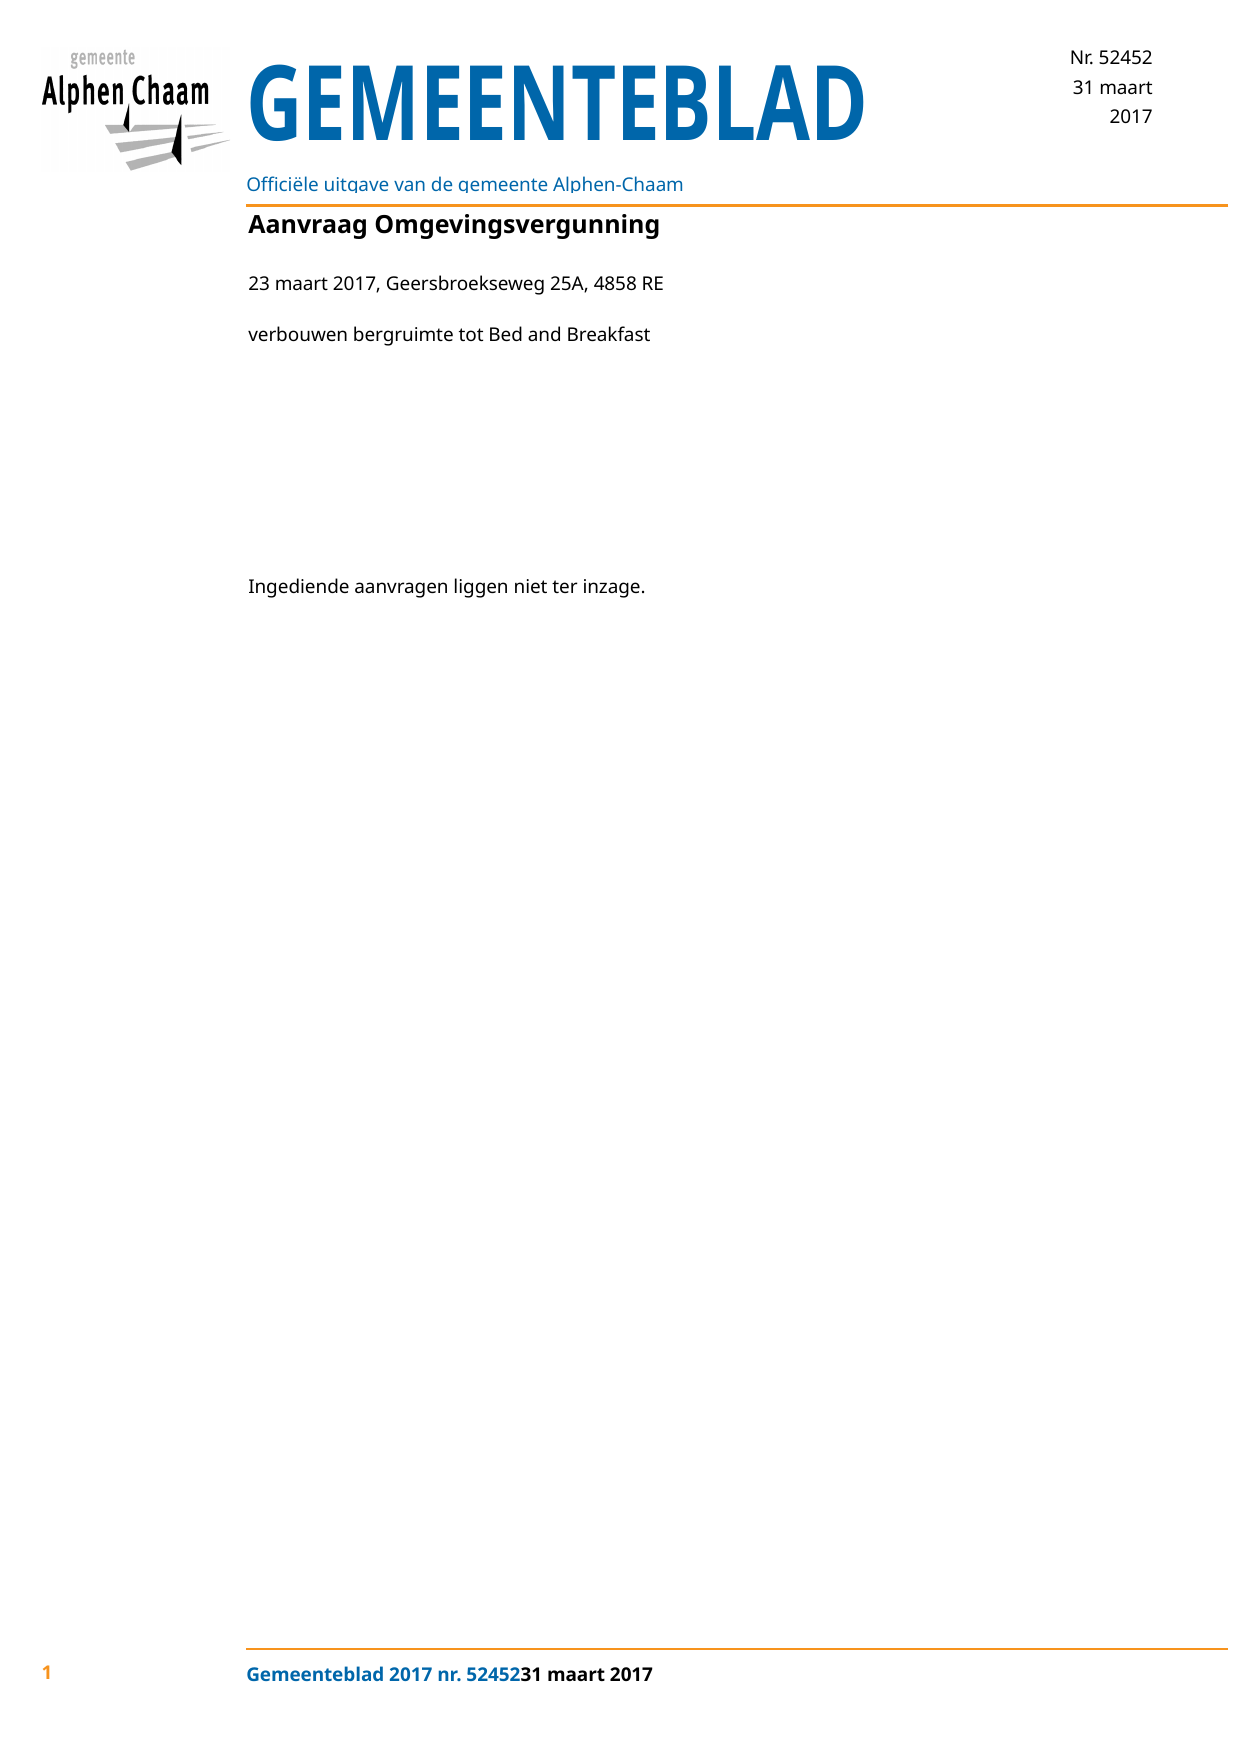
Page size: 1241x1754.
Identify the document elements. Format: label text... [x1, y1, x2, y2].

text 23 maart 2017, Geersbroekseweg 25A, 4858 RE [248, 270, 1152, 296]
text verbouwen bergruimte tot Bed and Breakfast [248, 321, 1152, 346]
text Ingediende aanvragen liggen niet ter inzage. [248, 573, 1152, 598]
text Aanvraag Omgevingsvergunning [248, 207, 1152, 241]
picture [41, 47, 231, 172]
